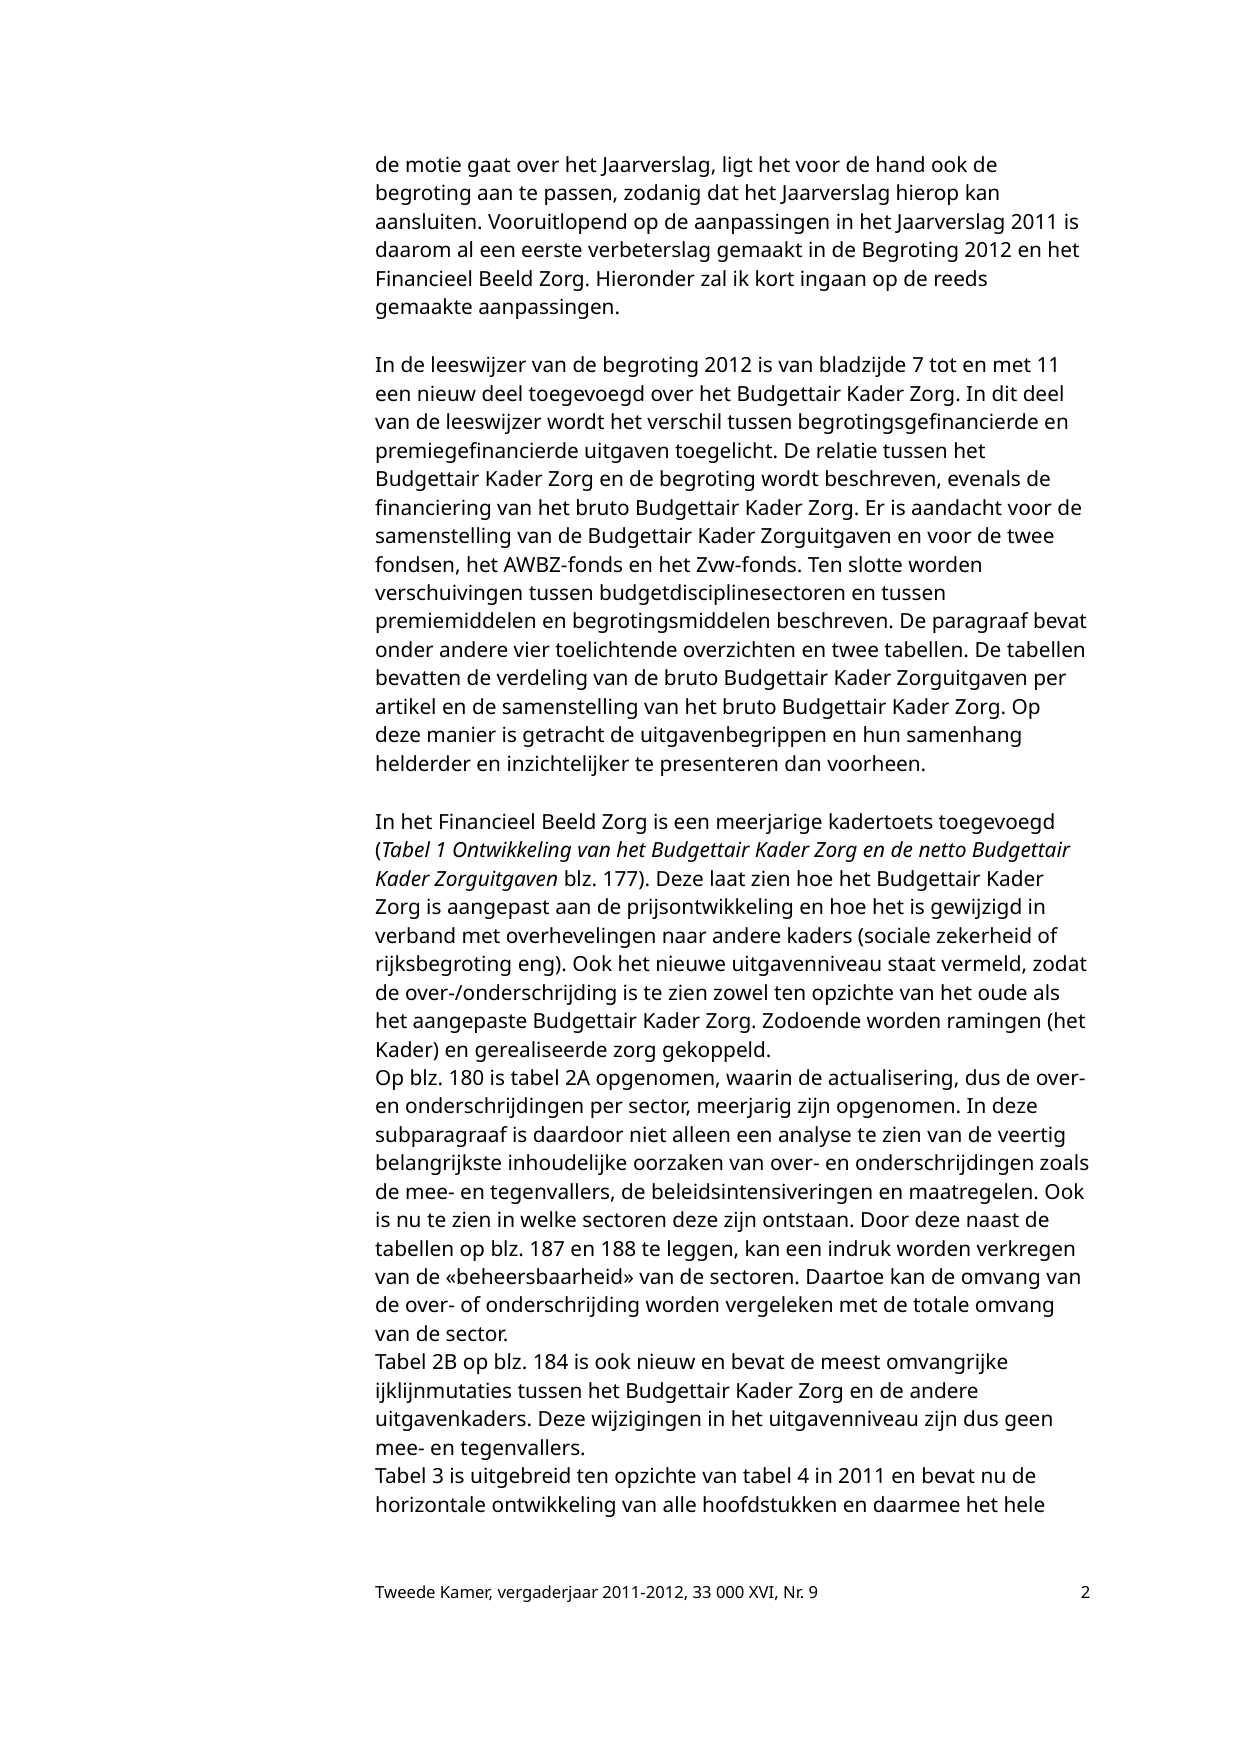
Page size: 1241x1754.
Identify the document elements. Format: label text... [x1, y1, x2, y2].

text In het Financieel Beeld Zorg is een meerjarige kadertoets toegevoegd (Tabel 1 Ontwikkeling van het Budgettair Kader Zorg en de netto Budgettair Kader Zorguitgaven blz. 177). Deze laat zien hoe het Budgettair Kader Zorg is aangepast aan de prijsontwikkeling en hoe het is gewijzigd in verband met overhevelingen naar andere kaders (sociale zekerheid of rijksbegroting eng). Ook het nieuwe uitgavenniveau staat vermeld, zodat de over-/onderschrijding is te zien zowel ten opzichte van het oude als het aangepaste Budgettair Kader Zorg. Zodoende worden ramingen (het Kader) en gerealiseerde zorg gekoppeld. [375, 807, 1090, 1063]
text Op blz. 180 is tabel 2A opgenomen, waarin de actualisering, dus de over- en onderschrijdingen per sector, meerjarig zijn opgenomen. In deze subparagraaf is daardoor niet alleen een analyse te zien van de veertig belangrijkste inhoudelijke oorzaken van over- en onderschrijdingen zoals de mee- en tegenvallers, de beleidsintensiveringen en maatregelen. Ook is nu te zien in welke sectoren deze zijn ontstaan. Door deze naast de tabellen op blz. 187 en 188 te leggen, kan een indruk worden verkregen van de «beheersbaarheid» van de sectoren. Daartoe kan de omvang van de over- of onderschrijding worden vergeleken met de totale omvang van de sector. [375, 1063, 1090, 1347]
text de motie gaat over het Jaarverslag, ligt het voor de hand ook de begroting aan te passen, zodanig dat het Jaarverslag hierop kan aansluiten. Vooruitlopend op de aanpassingen in het Jaarverslag 2011 is daarom al een eerste verbeterslag gemaakt in de Begroting 2012 en het Financieel Beeld Zorg. Hieronder zal ik kort ingaan op de reeds gemaakte aanpassingen. [375, 150, 1090, 321]
text Tabel 3 is uitgebreid ten opzichte van tabel 4 in 2011 en bevat nu de horizontale ontwikkeling van alle hoofdstukken en daarmee het hele [375, 1461, 1090, 1518]
text Tabel 2B op blz. 184 is ook nieuw en bevat de meest omvangrijke ijklijnmutaties tussen het Budgettair Kader Zorg en de andere uitgavenkaders. Deze wijzigingen in het uitgavenniveau zijn dus geen mee- en tegenvallers. [375, 1347, 1090, 1461]
text In de leeswijzer van de begroting 2012 is van bladzijde 7 tot en met 11 een nieuw deel toegevoegd over het Budgettair Kader Zorg. In dit deel van de leeswijzer wordt het verschil tussen begrotingsgefinancierde en premiegefinancierde uitgaven toegelicht. De relatie tussen het Budgettair Kader Zorg en de begroting wordt beschreven, evenals de financiering van het bruto Budgettair Kader Zorg. Er is aandacht voor de samenstelling van de Budgettair Kader Zorguitgaven en voor de twee fondsen, het AWBZ-fonds en het Zvw-fonds. Ten slotte worden verschuivingen tussen budgetdisciplinesectoren en tussen premiemiddelen en begrotingsmiddelen beschreven. De paragraaf bevat onder andere vier toelichtende overzichten en twee tabellen. De tabellen bevatten de verdeling van de bruto Budgettair Kader Zorguitgaven per artikel en de samenstelling van het bruto Budgettair Kader Zorg. Op deze manier is getracht de uitgavenbegrippen en hun samenhang helderder en inzichtelijker te presenteren dan voorheen. [375, 351, 1090, 777]
